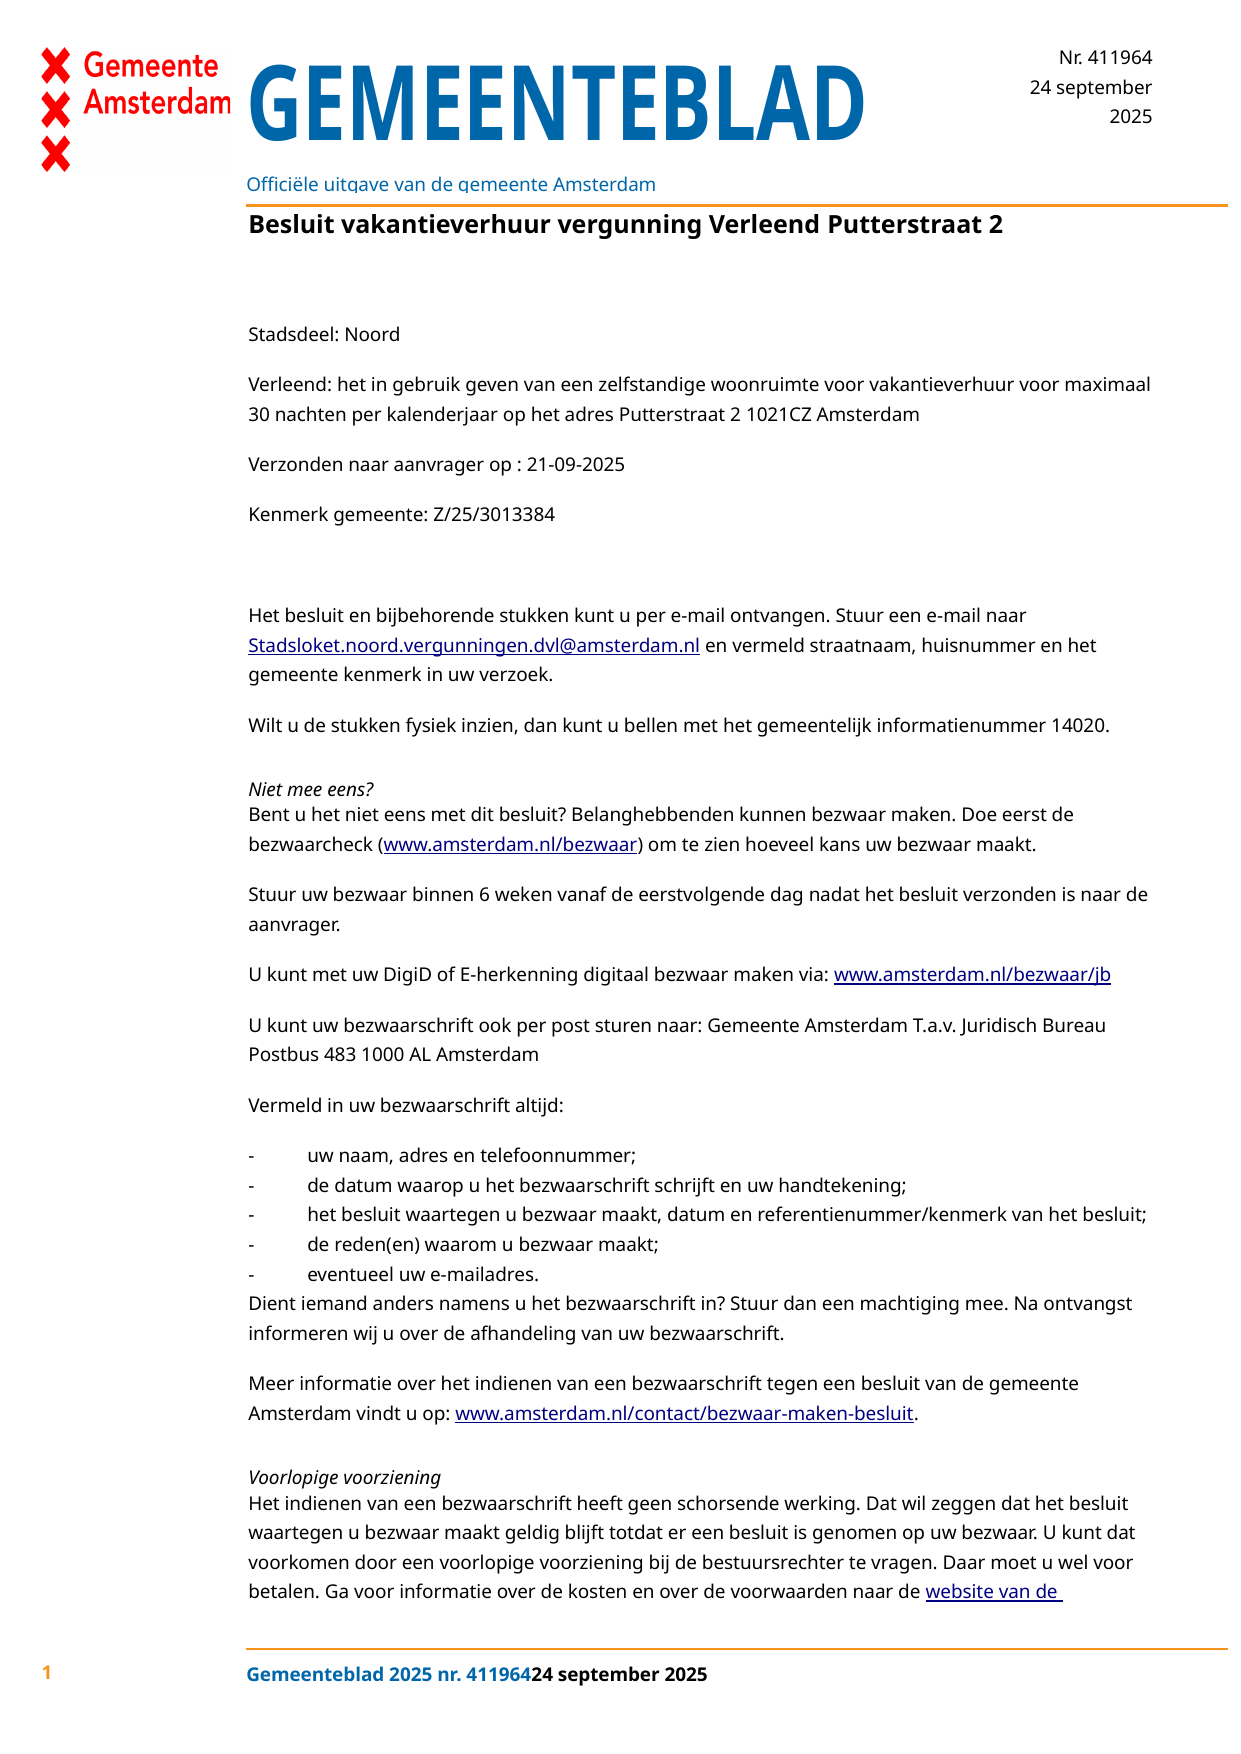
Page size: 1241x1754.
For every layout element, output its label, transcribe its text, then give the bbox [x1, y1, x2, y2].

text Het besluit en bijbehorende stukken kunt u per e-mail ontvangen. Stuur een e-mail naar Stadsloket.noord.vergunningen.dvl@amsterdam.nl en vermeld straatnaam, huisnummer en het gemeente kenmerk in uw verzoek. [248, 602, 1152, 687]
text Stuur uw bezwaar binnen 6 weken vanaf de eerstvolgende dag nadat het besluit verzonden is naar de aanvrager. [248, 882, 1152, 937]
text Bent u het niet eens met dit besluit? Belanghebbenden kunnen bezwaar maken. Doe eerst de bezwaarcheck (www.amsterdam.nl/bezwaar) om te zien hoeveel kans uw bezwaar maakt. [248, 802, 1152, 857]
text Wilt u de stukken fysiek inzien, dan kunt u bellen met het gemeentelijk informatienummer 14020. [248, 712, 1152, 738]
text Stadsdeel: Noord [248, 321, 1152, 346]
text Kenmerk gemeente: Z/25/3013384 [248, 502, 1152, 527]
list uw naam, adres en telefoonnummer; [248, 1142, 1152, 1168]
picture [41, 47, 231, 172]
text Niet mee eens? [248, 776, 1152, 802]
text Vermeld in uw bezwaarschrift altijd: [248, 1092, 1152, 1118]
text Dient iemand anders namens u het bezwaarschrift in? Stuur dan een machtiging mee. Na ontvangst informeren wij u over de afhandeling van uw bezwaarschrift. [248, 1290, 1152, 1346]
list het besluit waartegen u bezwaar maakt, datum en referentienummer/kenmerk van het besluit; [248, 1202, 1152, 1227]
text Verzonden naar aanvrager op : 21-09-2025 [248, 451, 1152, 477]
text Het indienen van een bezwaarschrift heeft geen schorsende werking. Dat wil zeggen dat het besluit waartegen u bezwaar maakt geldig blijft totdat er een besluit is genomen op uw bezwaar. U kunt dat voorkomen door een voorlopige voorziening bij de bestuursrechter te vragen. Daar moet u wel voor betalen. Ga voor informatie over de kosten en over de voorwaarden naar de website van de [248, 1490, 1152, 1604]
text Voorlopige voorziening [248, 1464, 1152, 1490]
text Besluit vakantieverhuur vergunning Verleend Putterstraat 2 [248, 207, 1152, 241]
text U kunt met uw DigiD of E-herkenning digitaal bezwaar maken via: www.amsterdam.nl/bezwaar/jb [248, 962, 1152, 987]
text U kunt uw bezwaarschrift ook per post sturen naar: Gemeente Amsterdam T.a.v. Juridisch Bureau Postbus 483 1000 AL Amsterdam [248, 1012, 1152, 1067]
text Meer informatie over het indienen van een bezwaarschrift tegen een besluit van de gemeente Amsterdam vindt u op: www.amsterdam.nl/contact/bezwaar-maken-besluit. [248, 1370, 1152, 1426]
list de datum waarop u het bezwaarschrift schrijft en uw handtekening; [248, 1172, 1152, 1198]
list de reden(en) waarom u bezwaar maakt; [248, 1231, 1152, 1257]
text Verleend: het in gebruik geven van een zelfstandige woonruimte voor vakantieverhuur voor maximaal 30 nachten per kalenderjaar op het adres Putterstraat 2 1021CZ Amsterdam [248, 371, 1152, 426]
list eventueel uw e-mailadres. [248, 1261, 1152, 1287]
